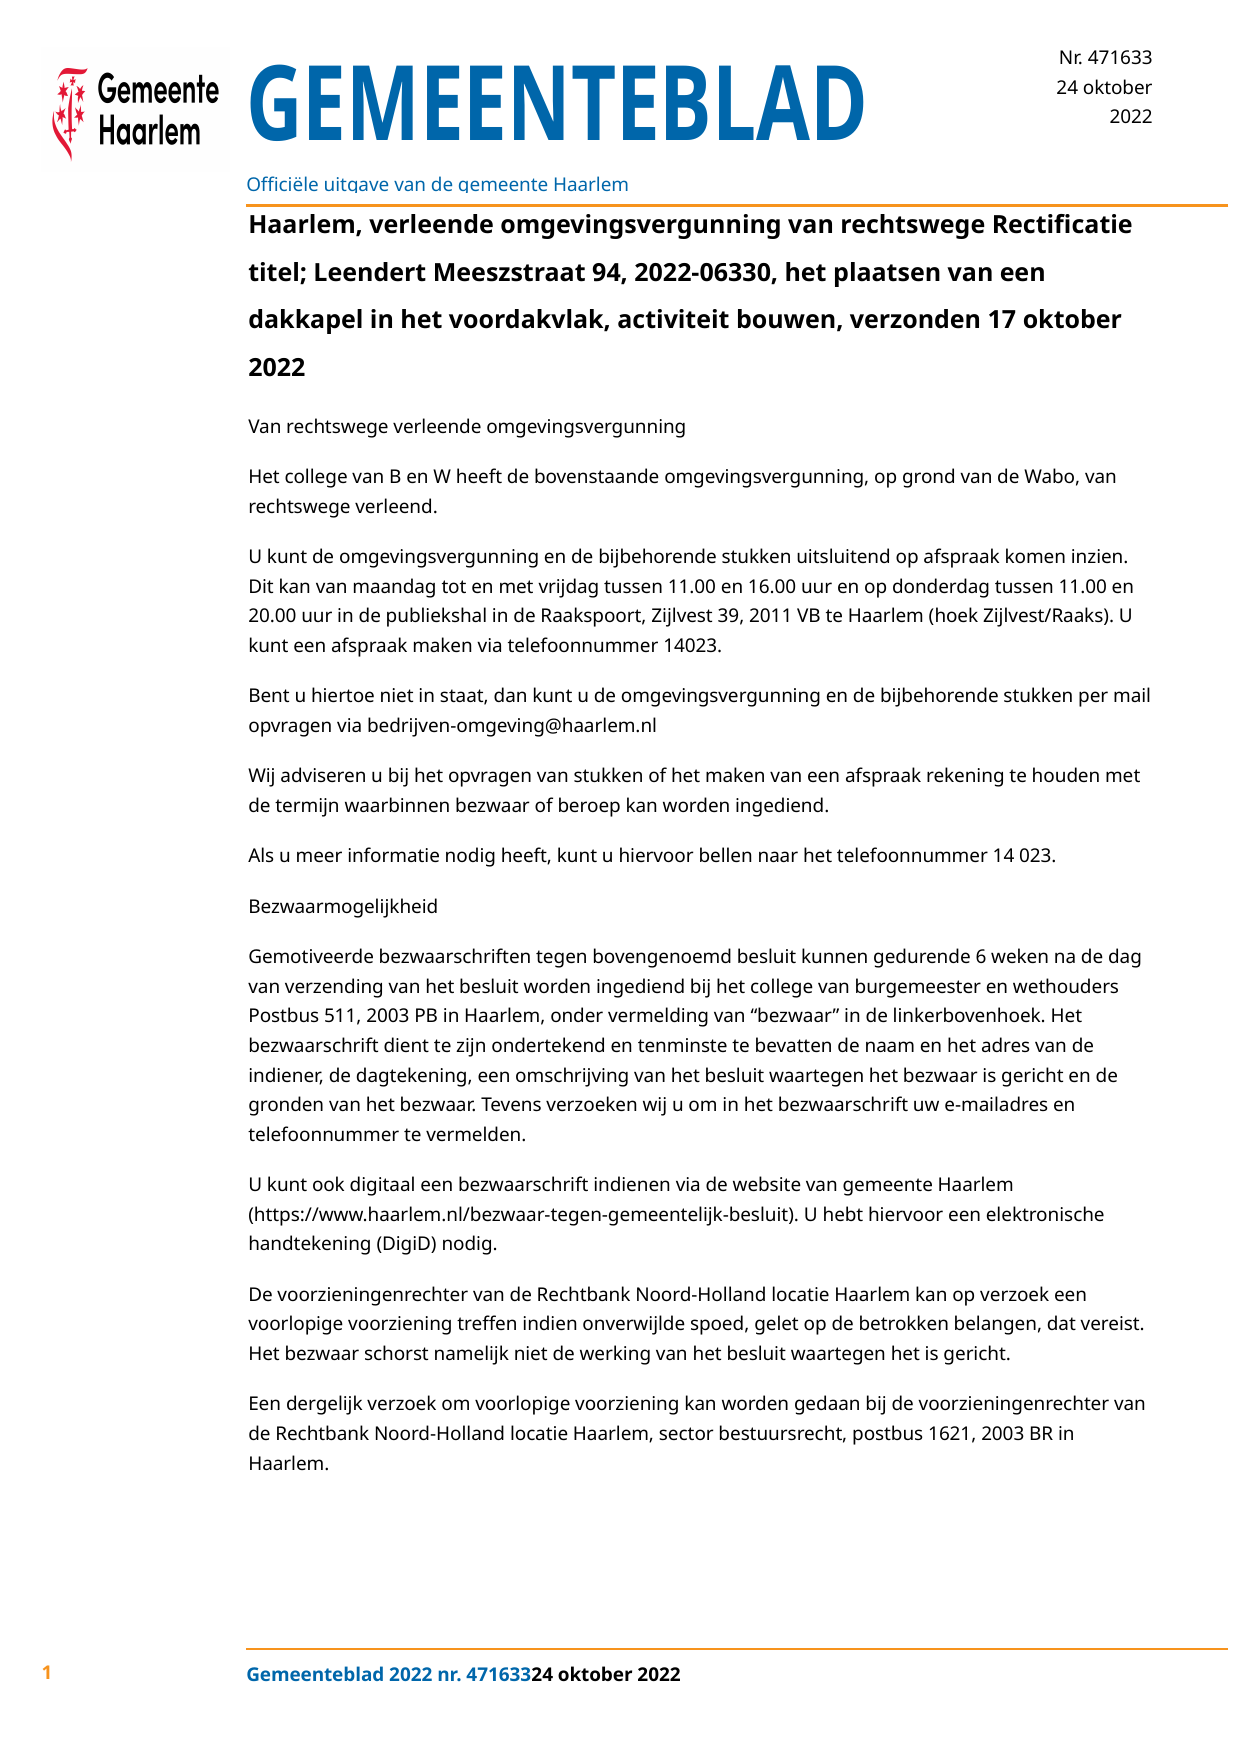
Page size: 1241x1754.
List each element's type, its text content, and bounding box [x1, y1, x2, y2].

text Bezwaarmogelijkheid [248, 893, 1152, 919]
text Het college van B en W heeft de bovenstaande omgevingsvergunning, op grond van de Wabo, van rechtswege verleend. [248, 463, 1152, 519]
text Gemotiveerde bezwaarschriften tegen bovengenoemd besluit kunnen gedurende 6 weken na de dag van verzending van het besluit worden ingediend bij het college van burgemeester en wethouders Postbus 511, 2003 PB in Haarlem, onder vermelding van “bezwaar” in de linkerbovenhoek. Het bezwaarschrift dient te zijn ondertekend en tenminste te bevatten de naam en het adres van de indiener, de dagtekening, een omschrijving van het besluit waartegen het bezwaar is gericht en de gronden van het bezwaar. Tevens verzoeken wij u om in het bezwaarschrift uw e-mailadres en telefoonnummer te vermelden. [248, 943, 1152, 1147]
text U kunt de omgevingsvergunning en de bijbehorende stukken uitsluitend op afspraak komen inzien. Dit kan van maandag tot en met vrijdag tussen 11.00 en 16.00 uur en op donderdag tussen 11.00 en 20.00 uur in de publiekshal in de Raakspoort, Zijlvest 39, 2011 VB te Haarlem (hoek Zijlvest/Raaks). U kunt een afspraak maken via telefoonnummer 14023. [248, 543, 1152, 658]
text Als u meer informatie nodig heeft, kunt u hiervoor bellen naar het telefoonnummer 14 023. [248, 843, 1152, 868]
text De voorzieningenrechter van de Rechtbank Noord-Holland locatie Haarlem kan op verzoek een voorlopige voorziening treffen indien onverwijlde spoed, gelet op de betrokken belangen, dat vereist. Het bezwaar schorst namelijk niet de werking van het besluit waartegen het is gericht. [248, 1281, 1152, 1366]
text Van rechtswege verleende omgevingsvergunning [248, 413, 1152, 439]
text Wij adviseren u bij het opvragen van stukken of het maken van een afspraak rekening te houden met de termijn waarbinnen bezwaar of beroep kan worden ingediend. [248, 763, 1152, 818]
text Bent u hiertoe niet in staat, dan kunt u de omgevingsvergunning en de bijbehorende stukken per mail opvragen via bedrijven-omgeving@haarlem.nl [248, 683, 1152, 738]
text Haarlem, verleende omgevingsvergunning van rechtswege Rectificatie titel; Leendert Meeszstraat 94, 2022-06330, het plaatsen van een dakkapel in het voordakvlak, activiteit bouwen, verzonden 17 oktober 2022 [248, 207, 1152, 384]
text U kunt ook digitaal een bezwaarschrift indienen via de website van gemeente Haarlem (https://www.haarlem.nl/bezwaar-tegen-gemeentelijk-besluit). U hebt hiervoor een elektronische handtekening (DigiD) nodig. [248, 1171, 1152, 1256]
text Een dergelijk verzoek om voorlopige voorziening kan worden gedaan bij de voorzieningenrechter van de Rechtbank Noord-Holland locatie Haarlem, sector bestuursrecht, postbus 1621, 2003 BR in Haarlem. [248, 1391, 1152, 1476]
picture [41, 47, 231, 172]
